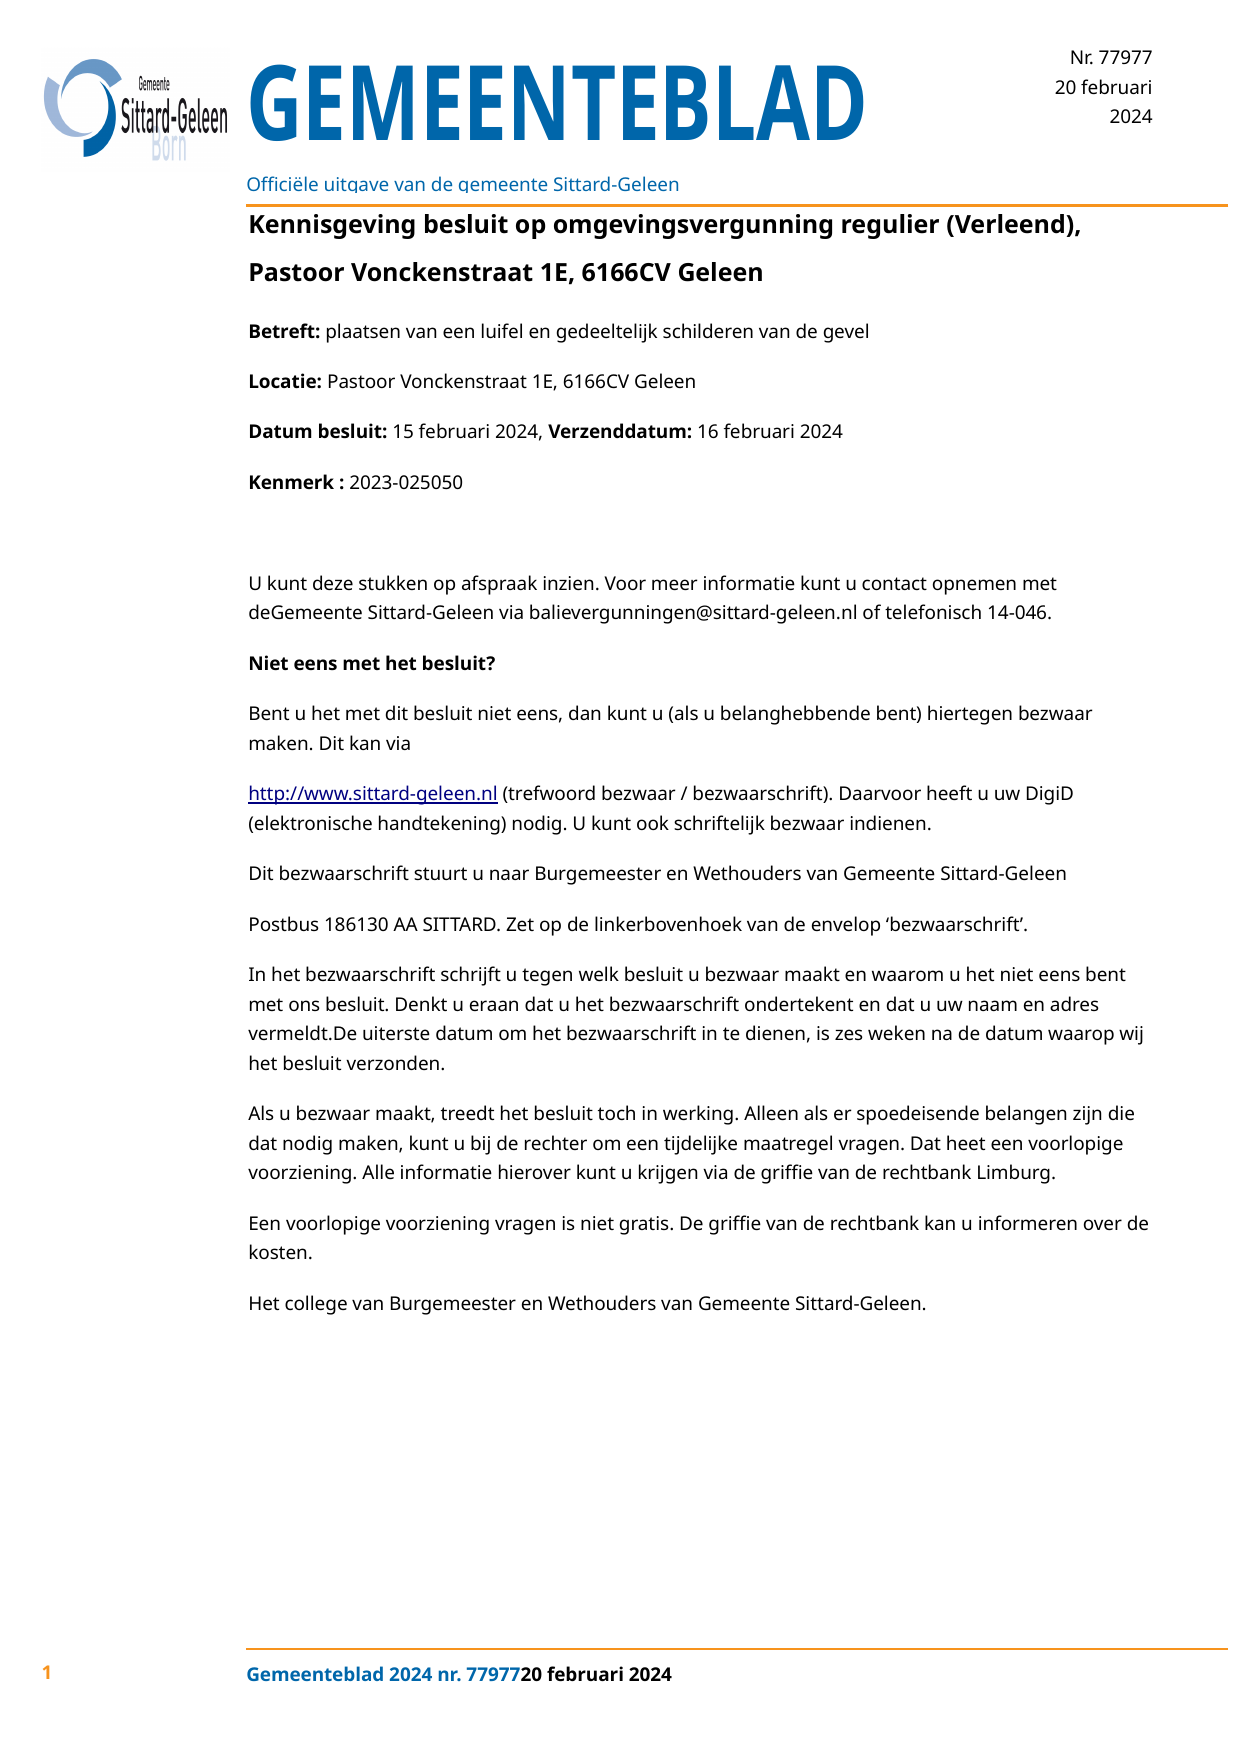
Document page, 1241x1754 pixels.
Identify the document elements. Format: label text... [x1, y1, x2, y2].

text Postbus 186130 AA SITTARD. Zet op de linkerbovenhoek van de envelop ‘bezwaarschrift’. [248, 911, 1152, 937]
text Dit bezwaarschrift stuurt u naar Burgemeester en Wethouders van Gemeente Sittard-Geleen [248, 860, 1152, 886]
text Niet eens met het besluit? [248, 650, 1152, 676]
text Betreft: plaatsen van een luifel en gedeeltelijk schilderen van de gevel [248, 318, 1152, 344]
text Locatie: Pastoor Vonckenstraat 1E, 6166CV Geleen [248, 368, 1152, 394]
text http://www.sittard-geleen.nl (trefwoord bezwaar / bezwaarschrift). Daarvoor heeft u uw DigiD (elektronische handtekening) nodig. U kunt ook schriftelijk bezwaar indienen. [248, 780, 1152, 836]
text U kunt deze stukken op afspraak inzien. Voor meer informatie kunt u contact opnemen met deGemeente Sittard-Geleen via balievergunningen@sittard-geleen.nl of telefonisch 14-046. [248, 570, 1152, 625]
text Een voorlopige voorziening vragen is niet gratis. De griffie van de rechtbank kan u informeren over de kosten. [248, 1210, 1152, 1265]
text In het bezwaarschrift schrijft u tegen welk besluit u bezwaar maakt en waarom u het niet eens bent met ons besluit. Denkt u eraan dat u het bezwaarschrift ondertekent en dat u uw naam en adres vermeldt.De uiterste datum om het bezwaarschrift in te dienen, is zes weken na de datum waarop wij het besluit verzonden. [248, 961, 1152, 1076]
text Het college van Burgemeester en Wethouders van Gemeente Sittard-Geleen. [248, 1290, 1152, 1316]
text Als u bezwaar maakt, treedt het besluit toch in werking. Alleen als er spoedeisende belangen zijn die dat nodig maken, kunt u bij de rechter om een tijdelijke maatregel vragen. Dat heet een voorlopige voorziening. Alle informatie hierover kunt u krijgen via de griffie van de rechtbank Limburg. [248, 1100, 1152, 1185]
text Bent u het met dit besluit niet eens, dan kunt u (als u belanghebbende bent) hiertegen bezwaar maken. Dit kan via [248, 700, 1152, 756]
text Datum besluit: 15 februari 2024, Verzenddatum: 16 februari 2024 [248, 419, 1152, 444]
text Kenmerk : 2023-025050 [248, 469, 1152, 495]
picture [41, 47, 231, 172]
text Kennisgeving besluit op omgevingsvergunning regulier (Verleend), Pastoor Vonckenstraat 1E, 6166CV Geleen [248, 207, 1152, 288]
